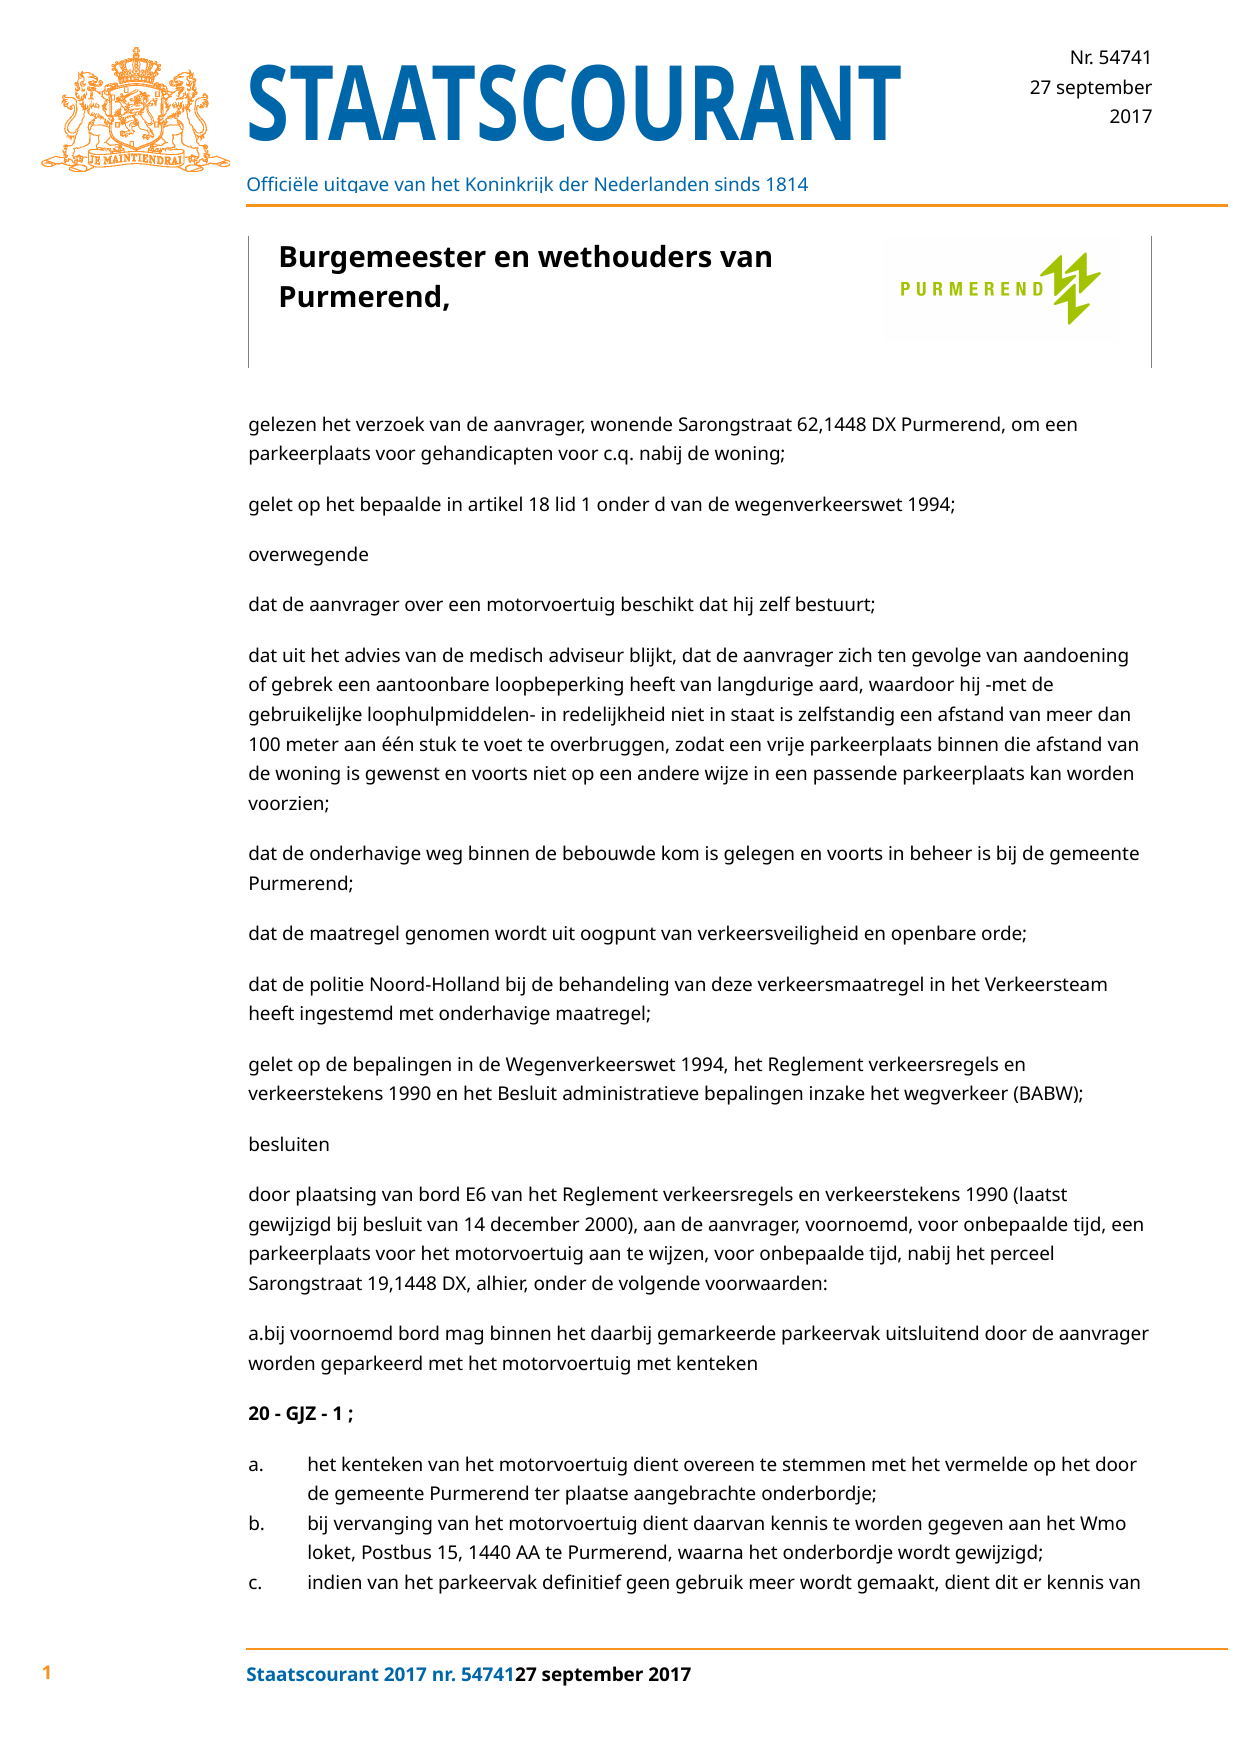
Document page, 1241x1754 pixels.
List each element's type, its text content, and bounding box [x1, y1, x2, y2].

text gelet op de bepalingen in de Wegenverkeerswet 1994, het Reglement verkeersregels en verkeerstekens 1990 en het Besluit administratieve bepalingen inzake het wegverkeer (BABW); [248, 1051, 1152, 1106]
text dat de politie Noord-Holland bij de behandeling van deze verkeersmaatregel in het Verkeersteam heeft ingestemd met onderhavige maatregel; [248, 971, 1152, 1026]
text 20 - GJZ - 1 ; [248, 1400, 1152, 1426]
table_header [850, 236, 1151, 368]
text gelezen het verzoek van de aanvrager, wonende Sarongstraat 62,1448 DX Purmerend, om een parkeerplaats voor gehandicapten voor c.q. nabij de woning; [248, 411, 1152, 466]
text gelet op het bepaalde in artikel 18 lid 1 onder d van de wegenverkeerswet 1994; [248, 491, 1152, 517]
text a.bij voornoemd bord mag binnen het daarbij gemarkeerde parkeervak uitsluitend door de aanvrager worden geparkeerd met het motorvoertuig met kenteken [248, 1320, 1152, 1376]
text dat de maatregel genomen wordt uit oogpunt van verkeersveiligheid en openbare orde; [248, 920, 1152, 946]
text dat uit het advies van de medisch adviseur blijkt, dat de aanvrager zich ten gevolge van aandoening of gebrek een aantoonbare loopbeperking heeft van langdurige aard, waardoor hij -met de gebruikelijke loophulpmiddelen- in redelijkheid niet in staat is zelfstandig een afstand van meer dan 100 meter aan één stuk te voet te overbruggen, zodat een vrije parkeerplaats binnen die afstand van de woning is gewenst en voorts niet op een andere wijze in een passende parkeerplaats kan worden voorzien; [248, 642, 1152, 816]
text besluiten [248, 1131, 1152, 1157]
table_header Burgemeester en wethouders van Purmerend, [249, 236, 850, 368]
text door plaatsing van bord E6 van het Reglement verkeersregels en verkeerstekens 1990 (laatst gewijzigd bij besluit van 14 december 2000), aan de aanvrager, voornoemd, voor onbepaalde tijd, een parkeerplaats voor het motorvoertuig aan te wijzen, voor onbepaalde tijd, nabij het perceel Sarongstraat 19,1448 DX, alhier, onder de volgende voorwaarden: [248, 1181, 1152, 1296]
picture [882, 236, 1119, 342]
text overwegende [248, 541, 1152, 567]
list indien van het parkeervak definitief geen gebruik meer wordt gemaakt, dient dit er kennis van [248, 1569, 1152, 1595]
text dat de onderhavige weg binnen de bebouwde kom is gelegen en voorts in beheer is bij de gemeente Purmerend; [248, 840, 1152, 896]
picture [41, 47, 231, 172]
list bij vervanging van het motorvoertuig dient daarvan kennis te worden gegeven aan het Wmo loket, Postbus 15, 1440 AA te Purmerend, waarna het onderbordje wordt gewijzigd; [248, 1510, 1152, 1565]
list het kenteken van het motorvoertuig dient overeen te stemmen met het vermelde op het door de gemeente Purmerend ter plaatse aangebrachte onderbordje; [248, 1451, 1152, 1506]
text dat de aanvrager over een motorvoertuig beschikt dat hij zelf bestuurt; [248, 592, 1152, 617]
